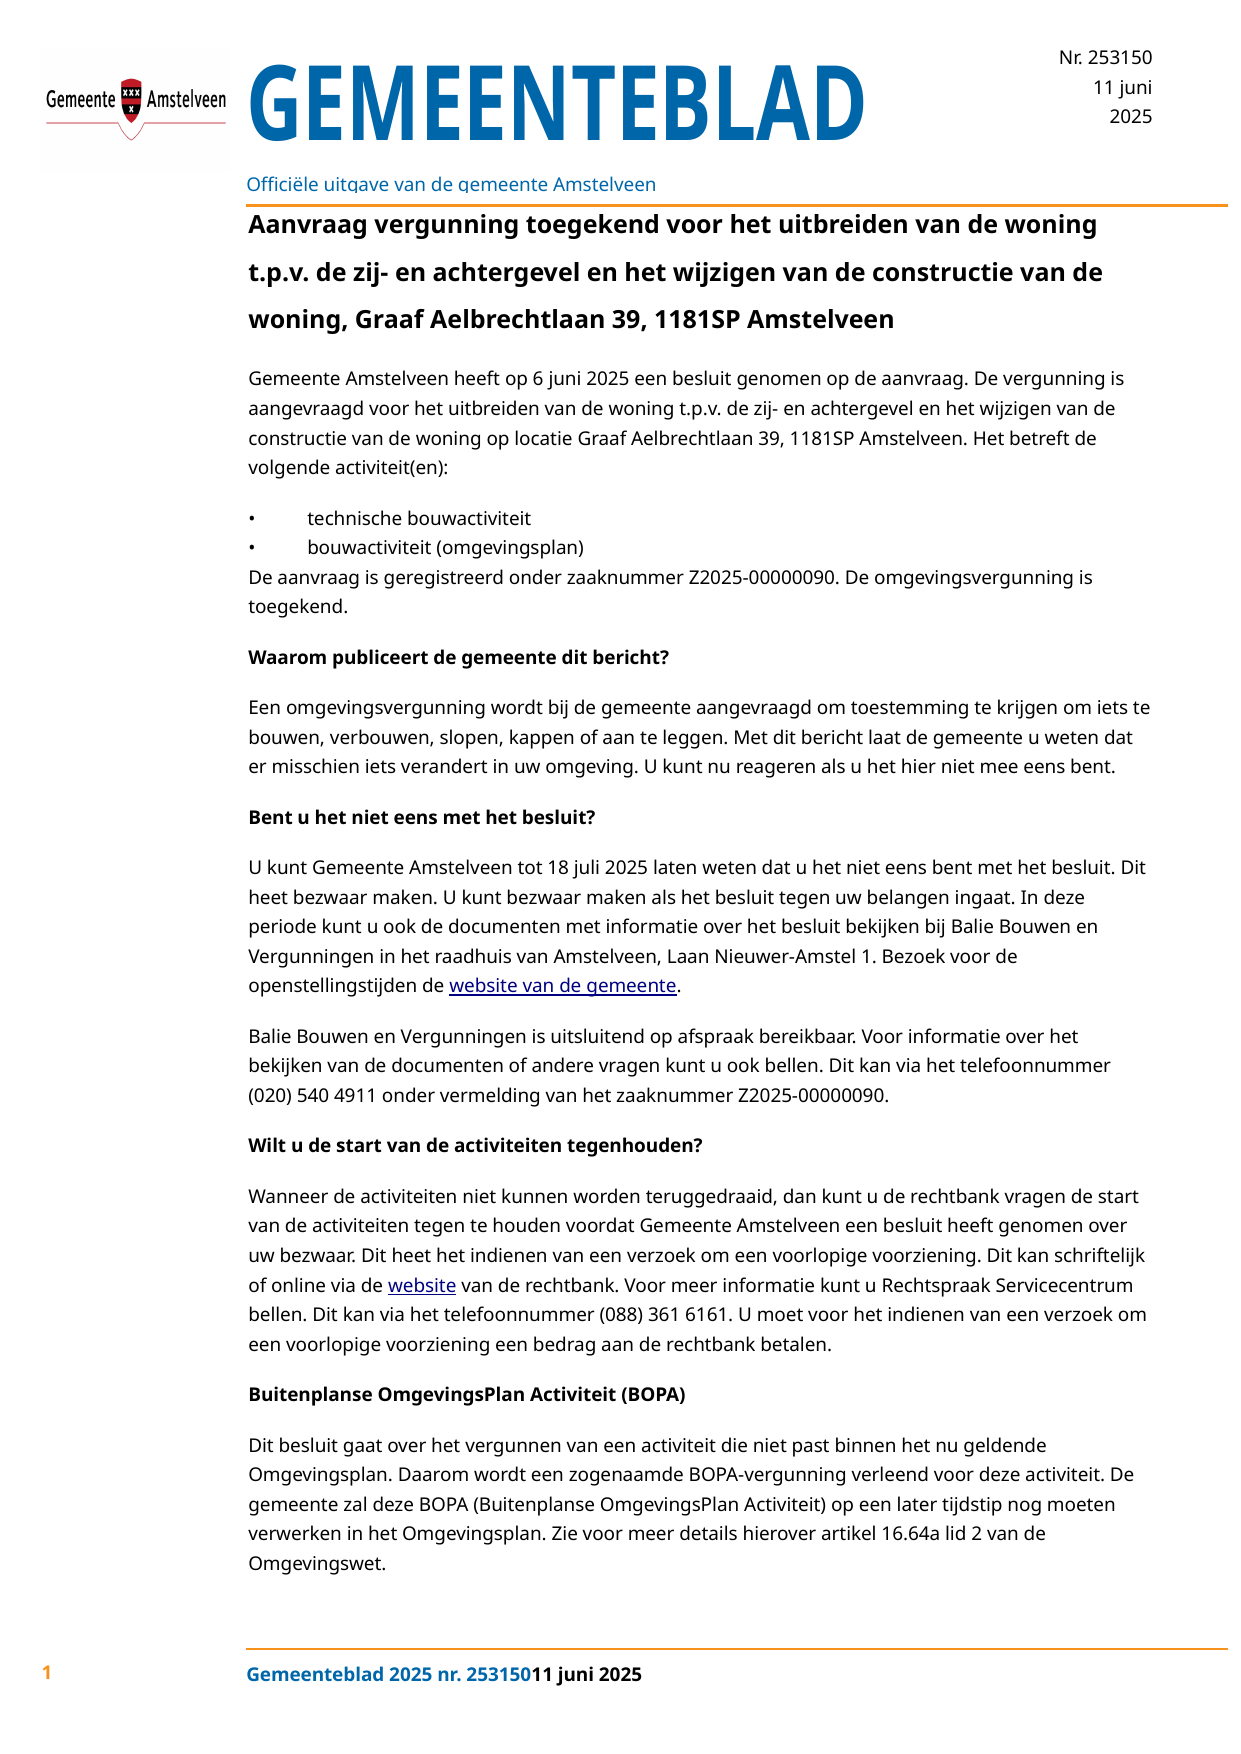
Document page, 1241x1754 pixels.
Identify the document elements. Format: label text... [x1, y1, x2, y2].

text Aanvraag vergunning toegekend voor het uitbreiden van de woning t.p.v. de zij- en achtergevel en het wijzigen van de constructie van de woning, Graaf Aelbrechtlaan 39, 1181SP Amstelveen [248, 207, 1152, 336]
text Dit besluit gaat over het vergunnen van een activiteit die niet past binnen het nu geldende Omgevingsplan. Daarom wordt een zogenaamde BOPA-vergunning verleend voor deze activiteit. De gemeente zal deze BOPA (Buitenplanse OmgevingsPlan Activiteit) op een later tijdstip nog moeten verwerken in het Omgevingsplan. Zie voor meer details hierover artikel 16.64a lid 2 van de Omgevingswet. [248, 1432, 1152, 1576]
text U kunt Gemeente Amstelveen tot 18 juli 2025 laten weten dat u het niet eens bent met het besluit. Dit heet bezwaar maken. U kunt bezwaar maken als het besluit tegen uw belangen ingaat. In deze periode kunt u ook de documenten met informatie over het besluit bekijken bij Balie Bouwen en Vergunningen in het raadhuis van Amstelveen, Laan Nieuwer-Amstel 1. Bezoek voor de openstellingstijden de website van de gemeente. [248, 854, 1152, 998]
text Een omgevingsvergunning wordt bij de gemeente aangevraagd om toestemming te krijgen om iets te bouwen, verbouwen, slopen, kappen of aan te leggen. Met dit bericht laat de gemeente u weten dat er misschien iets verandert in uw omgeving. U kunt nu reageren als u het hier niet mee eens bent. [248, 694, 1152, 779]
list technische bouwactiviteit [248, 505, 1152, 530]
text Balie Bouwen en Vergunningen is uitsluitend op afspraak bereikbaar. Voor informatie over het bekijken van de documenten of andere vragen kunt u ook bellen. Dit kan via het telefoonnummer (020) 540 4911 onder vermelding van het zaaknummer Z2025-00000090. [248, 1023, 1152, 1108]
picture [41, 47, 231, 172]
list bouwactiviteit (omgevingsplan) [248, 534, 1152, 560]
text Waarom publiceert de gemeente dit bericht? [248, 644, 1152, 669]
text Wilt u de start van de activiteiten tegenhouden? [248, 1133, 1152, 1158]
text De aanvraag is geregistreerd onder zaaknummer Z2025-00000090. De omgevingsvergunning is toegekend. [248, 564, 1152, 619]
text Wanneer de activiteiten niet kunnen worden teruggedraaid, dan kunt u de rechtbank vragen de start van de activiteiten tegen te houden voordat Gemeente Amstelveen een besluit heeft genomen over uw bezwaar. Dit heet het indienen van een verzoek om een voorlopige voorziening. Dit kan schriftelijk of online via de website van de rechtbank. Voor meer informatie kunt u Rechtspraak Servicecentrum bellen. Dit kan via het telefoonnummer (088) 361 6161. U moet voor het indienen van een verzoek om een voorlopige voorziening een bedrag aan de rechtbank betalen. [248, 1183, 1152, 1357]
text Gemeente Amstelveen heeft op 6 juni 2025 een besluit genomen op de aanvraag. De vergunning is aangevraagd voor het uitbreiden van de woning t.p.v. de zij- en achtergevel en het wijzigen van de constructie van de woning op locatie Graaf Aelbrechtlaan 39, 1181SP Amstelveen. Het betreft de volgende activiteit(en): [248, 366, 1152, 480]
text Bent u het niet eens met het besluit? [248, 804, 1152, 829]
text Buitenplanse OmgevingsPlan Activiteit (BOPA) [248, 1381, 1152, 1407]
